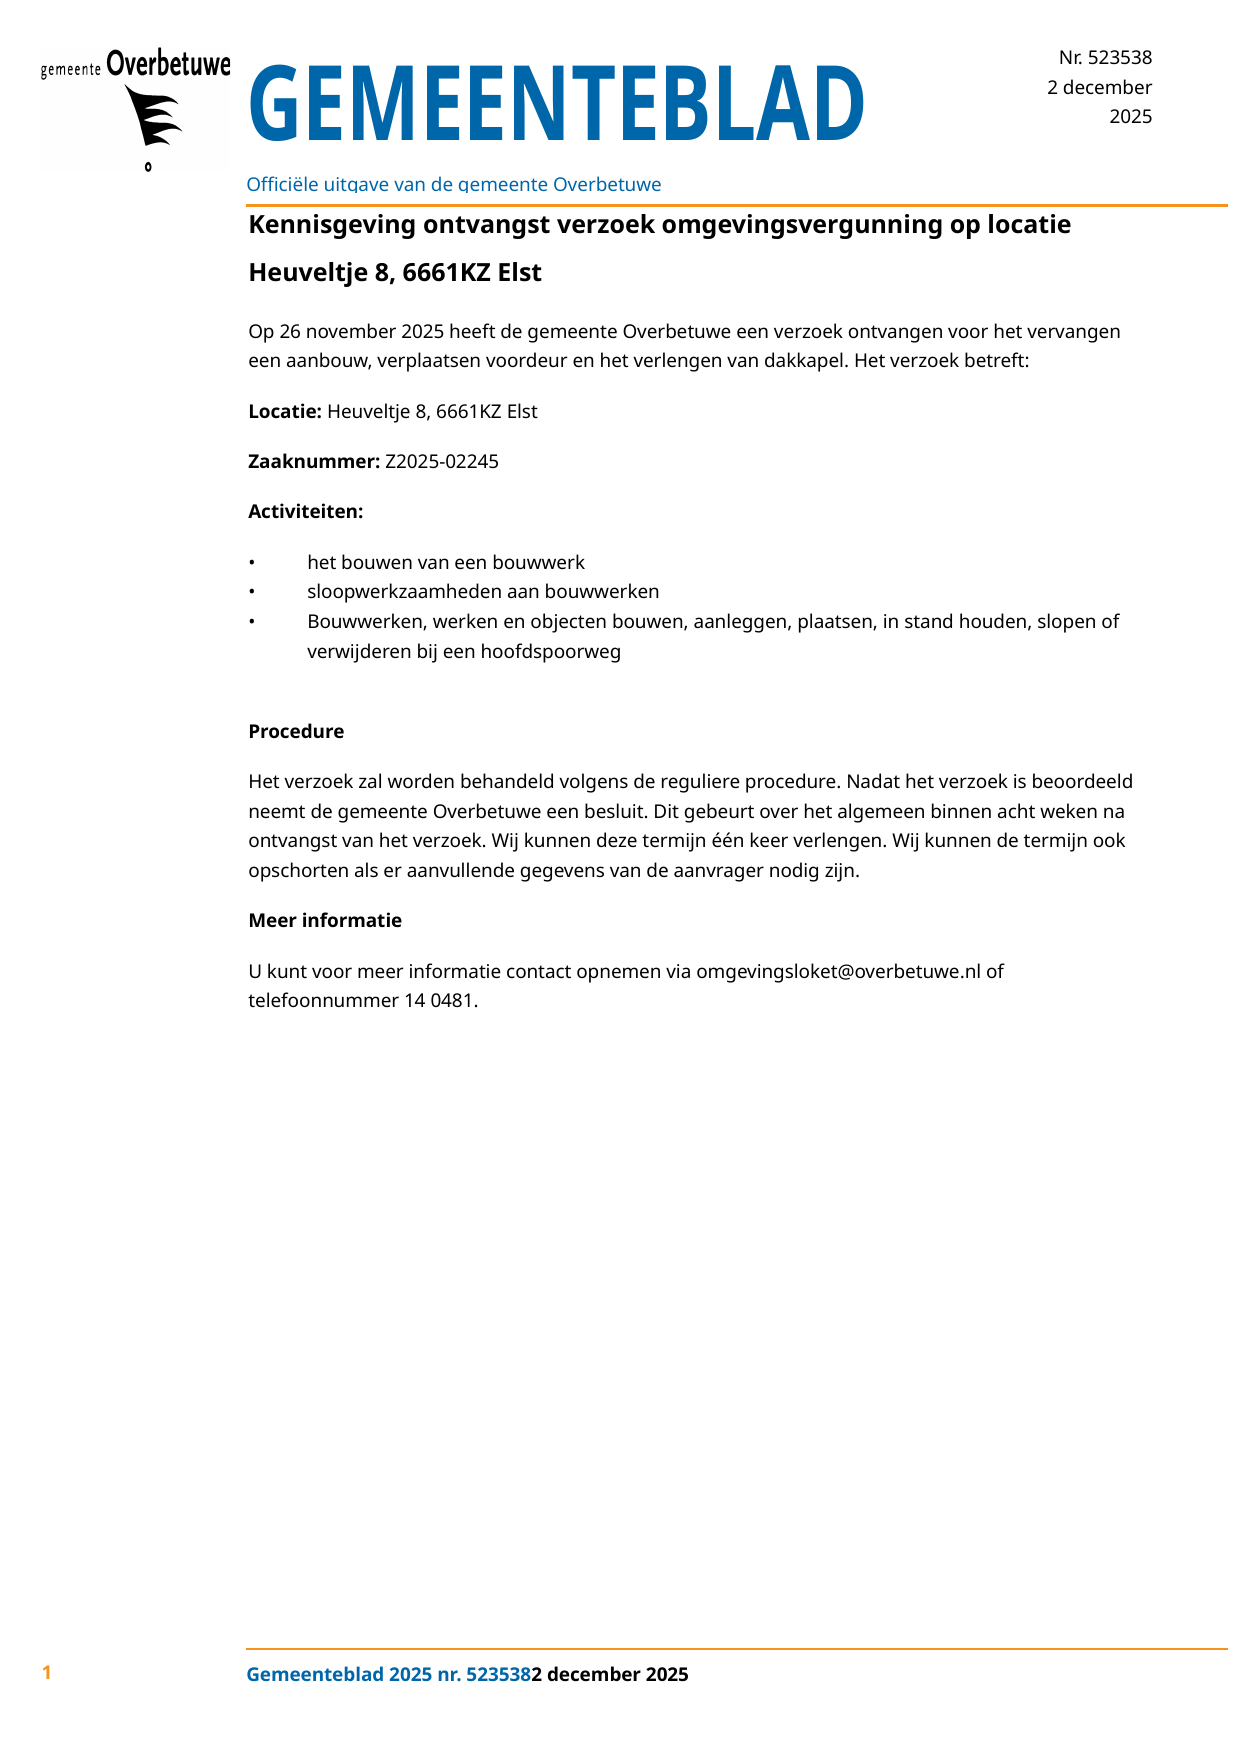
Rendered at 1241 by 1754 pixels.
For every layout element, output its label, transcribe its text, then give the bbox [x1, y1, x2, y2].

text Zaaknummer: Z2025-02245 [248, 448, 1152, 474]
text U kunt voor meer informatie contact opnemen via omgevingsloket@overbetuwe.nl of telefoonnummer 14 0481. [248, 958, 1152, 1013]
text Activiteiten: [248, 499, 1152, 524]
text Kennisgeving ontvangst verzoek omgevingsvergunning op locatie Heuveltje 8, 6661KZ Elst [248, 207, 1152, 288]
text Procedure [248, 718, 1152, 744]
list het bouwen van een bouwwerk [248, 549, 1152, 575]
list sloopwerkzaamheden aan bouwwerken [248, 579, 1152, 604]
text Meer informatie [248, 907, 1152, 933]
text Op 26 november 2025 heeft de gemeente Overbetuwe een verzoek ontvangen voor het vervangen een aanbouw, verplaatsen voordeur en het verlengen van dakkapel. Het verzoek betreft: [248, 318, 1152, 373]
list Bouwwerken, werken en objecten bouwen, aanleggen, plaatsen, in stand houden, slopen of verwijderen bij een hoofdspoorweg [248, 608, 1152, 664]
text Het verzoek zal worden behandeld volgens de reguliere procedure. Nadat het verzoek is beoordeeld neemt de gemeente Overbetuwe een besluit. Dit gebeurt over het algemeen binnen acht weken na ontvangst van het verzoek. Wij kunnen deze termijn één keer verlengen. Wij kunnen de termijn ook opschorten als er aanvullende gegevens van de aanvrager nodig zijn. [248, 768, 1152, 883]
picture [41, 47, 231, 172]
text Locatie: Heuveltje 8, 6661KZ Elst [248, 398, 1152, 424]
